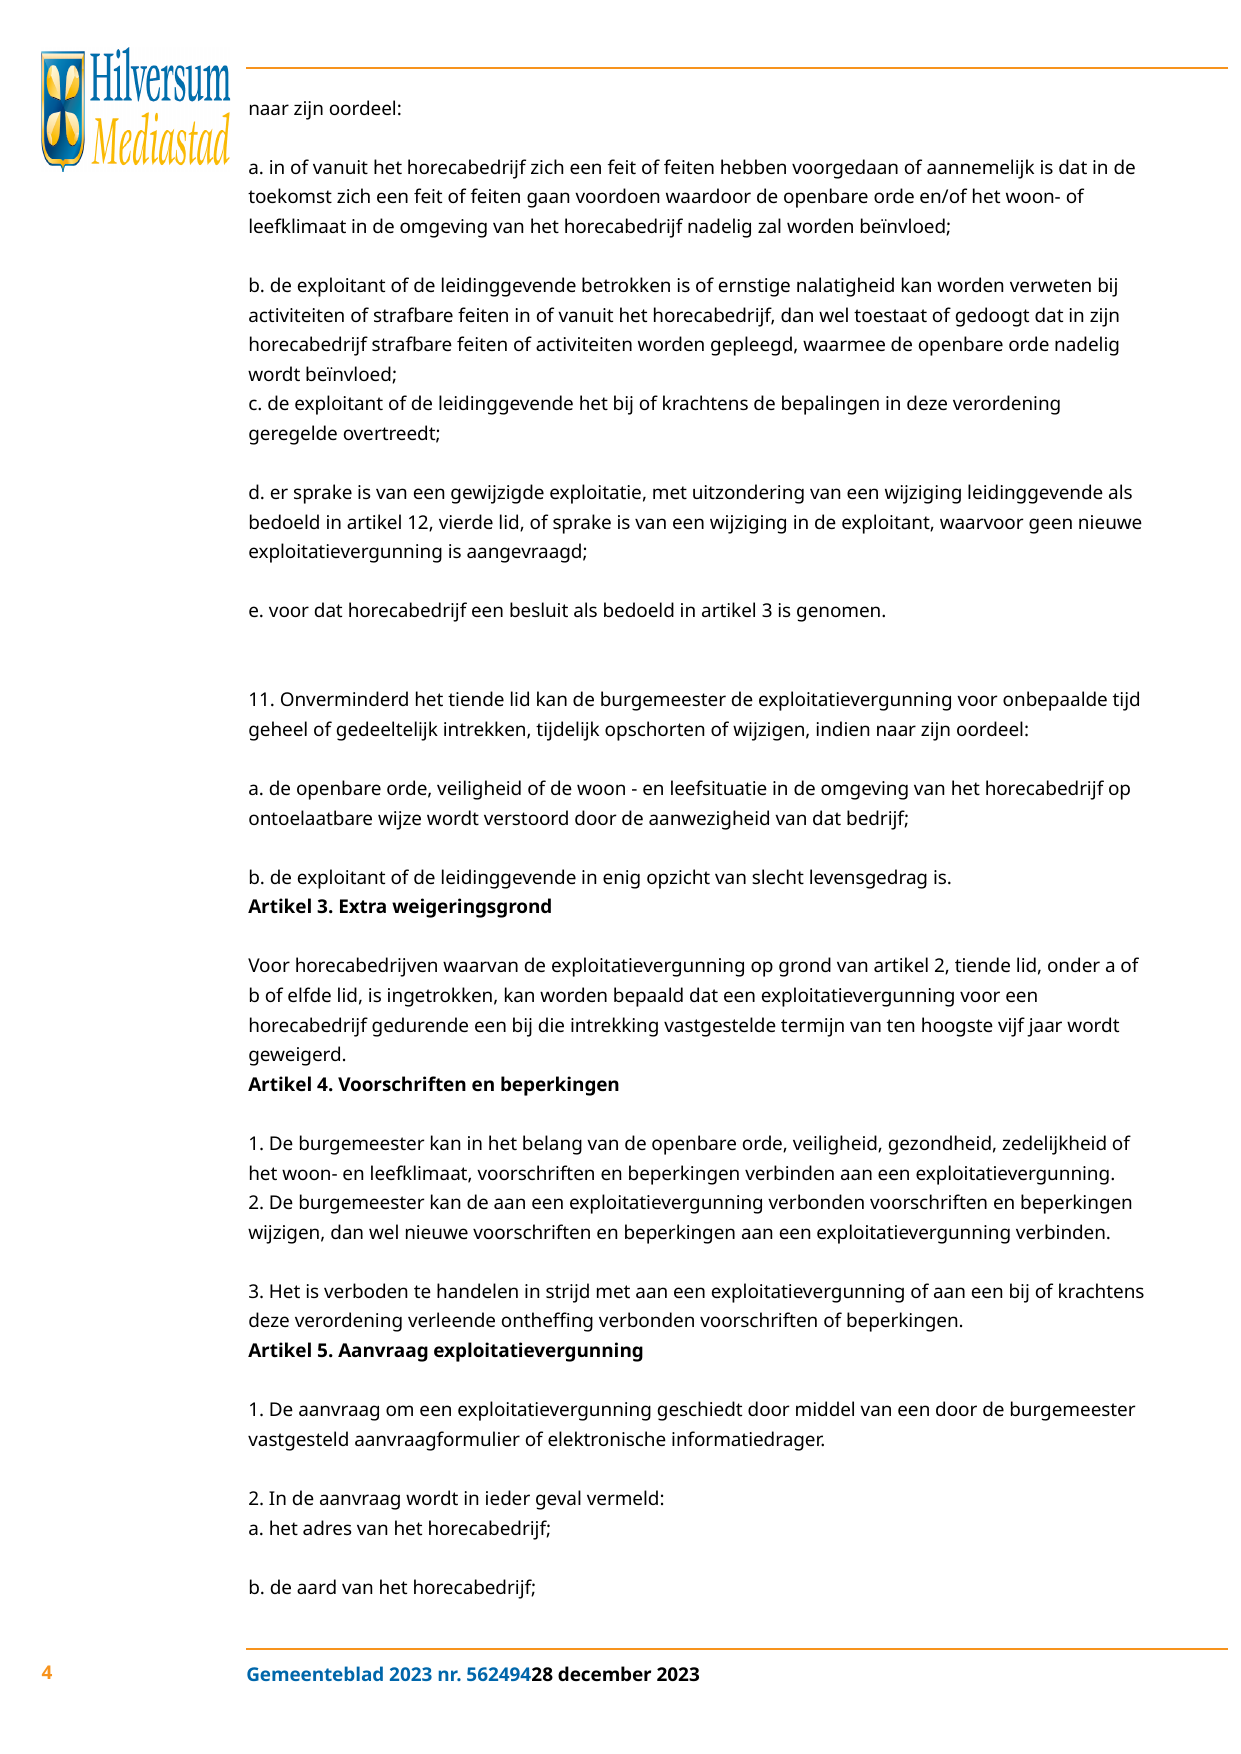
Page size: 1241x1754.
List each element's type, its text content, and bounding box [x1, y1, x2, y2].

text b. de exploitant of de leidinggevende in enig opzicht van slecht levensgedrag is. [248, 864, 1152, 890]
text Artikel 5. Aanvraag exploitatievergunning [248, 1337, 1152, 1363]
text c. de exploitant of de leidinggevende het bij of krachtens de bepalingen in deze verordening geregelde overtreedt; [248, 391, 1152, 446]
text Artikel 4. Voorschriften en beperkingen [248, 1071, 1152, 1097]
text b. de aard van het horecabedrijf; [248, 1574, 1152, 1600]
text 1. De burgemeester kan in het belang van de openbare orde, veiligheid, gezondheid, zedelijkheid of het woon- en leefklimaat, voorschriften en beperkingen verbinden aan een exploitatievergunning. [248, 1130, 1152, 1186]
text a. het adres van het horecabedrijf; [248, 1515, 1152, 1541]
text a. de openbare orde, veiligheid of de woon - en leefsituatie in de omgeving van het horecabedrijf op ontoelaatbare wijze wordt verstoord door de aanwezigheid van dat bedrijf; [248, 775, 1152, 831]
text 1. De aanvraag om een exploitatievergunning geschiedt door middel van een door de burgemeester vastgesteld aanvraagformulier of elektronische informatiedrager. [248, 1396, 1152, 1452]
text 3. Het is verboden te handelen in strijd met aan een exploitatievergunning of aan een bij of krachtens deze verordening verleende ontheffing verbonden voorschriften of beperkingen. [248, 1278, 1152, 1333]
text e. voor dat horecabedrijf een besluit als bedoeld in artikel 3 is genomen. [248, 598, 1152, 623]
text b. de exploitant of de leidinggevende betrokken is of ernstige nalatigheid kan worden verweten bij activiteiten of strafbare feiten in of vanuit het horecabedrijf, dan wel toestaat of gedoogt dat in zijn horecabedrijf strafbare feiten of activiteiten worden gepleegd, waarmee de openbare orde nadelig wordt beïnvloed; [248, 272, 1152, 387]
picture [41, 47, 231, 172]
text naar zijn oordeel: [248, 95, 1152, 121]
text 11. Onverminderd het tiende lid kan de burgemeester de exploitatievergunning voor onbepaalde tijd geheel of gedeeltelijk intrekken, tijdelijk opschorten of wijzigen, indien naar zijn oordeel: [248, 686, 1152, 742]
text d. er sprake is van een gewijzigde exploitatie, met uitzondering van een wijziging leidinggevende als bedoeld in artikel 12, vierde lid, of sprake is van een wijziging in de exploitant, waarvoor geen nieuwe exploitatievergunning is aangevraagd; [248, 479, 1152, 564]
text 2. In de aanvraag wordt in ieder geval vermeld: [248, 1485, 1152, 1511]
text a. in of vanuit het horecabedrijf zich een feit of feiten hebben voorgedaan of aannemelijk is dat in de toekomst zich een feit of feiten gaan voordoen waardoor de openbare orde en/of het woon- of leefklimaat in de omgeving van het horecabedrijf nadelig zal worden beïnvloed; [248, 154, 1152, 239]
text Voor horecabedrijven waarvan de exploitatievergunning op grond van artikel 2, tiende lid, onder a of b of elfde lid, is ingetrokken, kan worden bepaald dat een exploitatievergunning voor een horecabedrijf gedurende een bij die intrekking vastgestelde termijn van ten hoogste vijf jaar wordt geweigerd. [248, 953, 1152, 1067]
text Artikel 3. Extra weigeringsgrond [248, 893, 1152, 919]
text 2. De burgemeester kan de aan een exploitatievergunning verbonden voorschriften en beperkingen wijzigen, dan wel nieuwe voorschriften en beperkingen aan een exploitatievergunning verbinden. [248, 1189, 1152, 1245]
